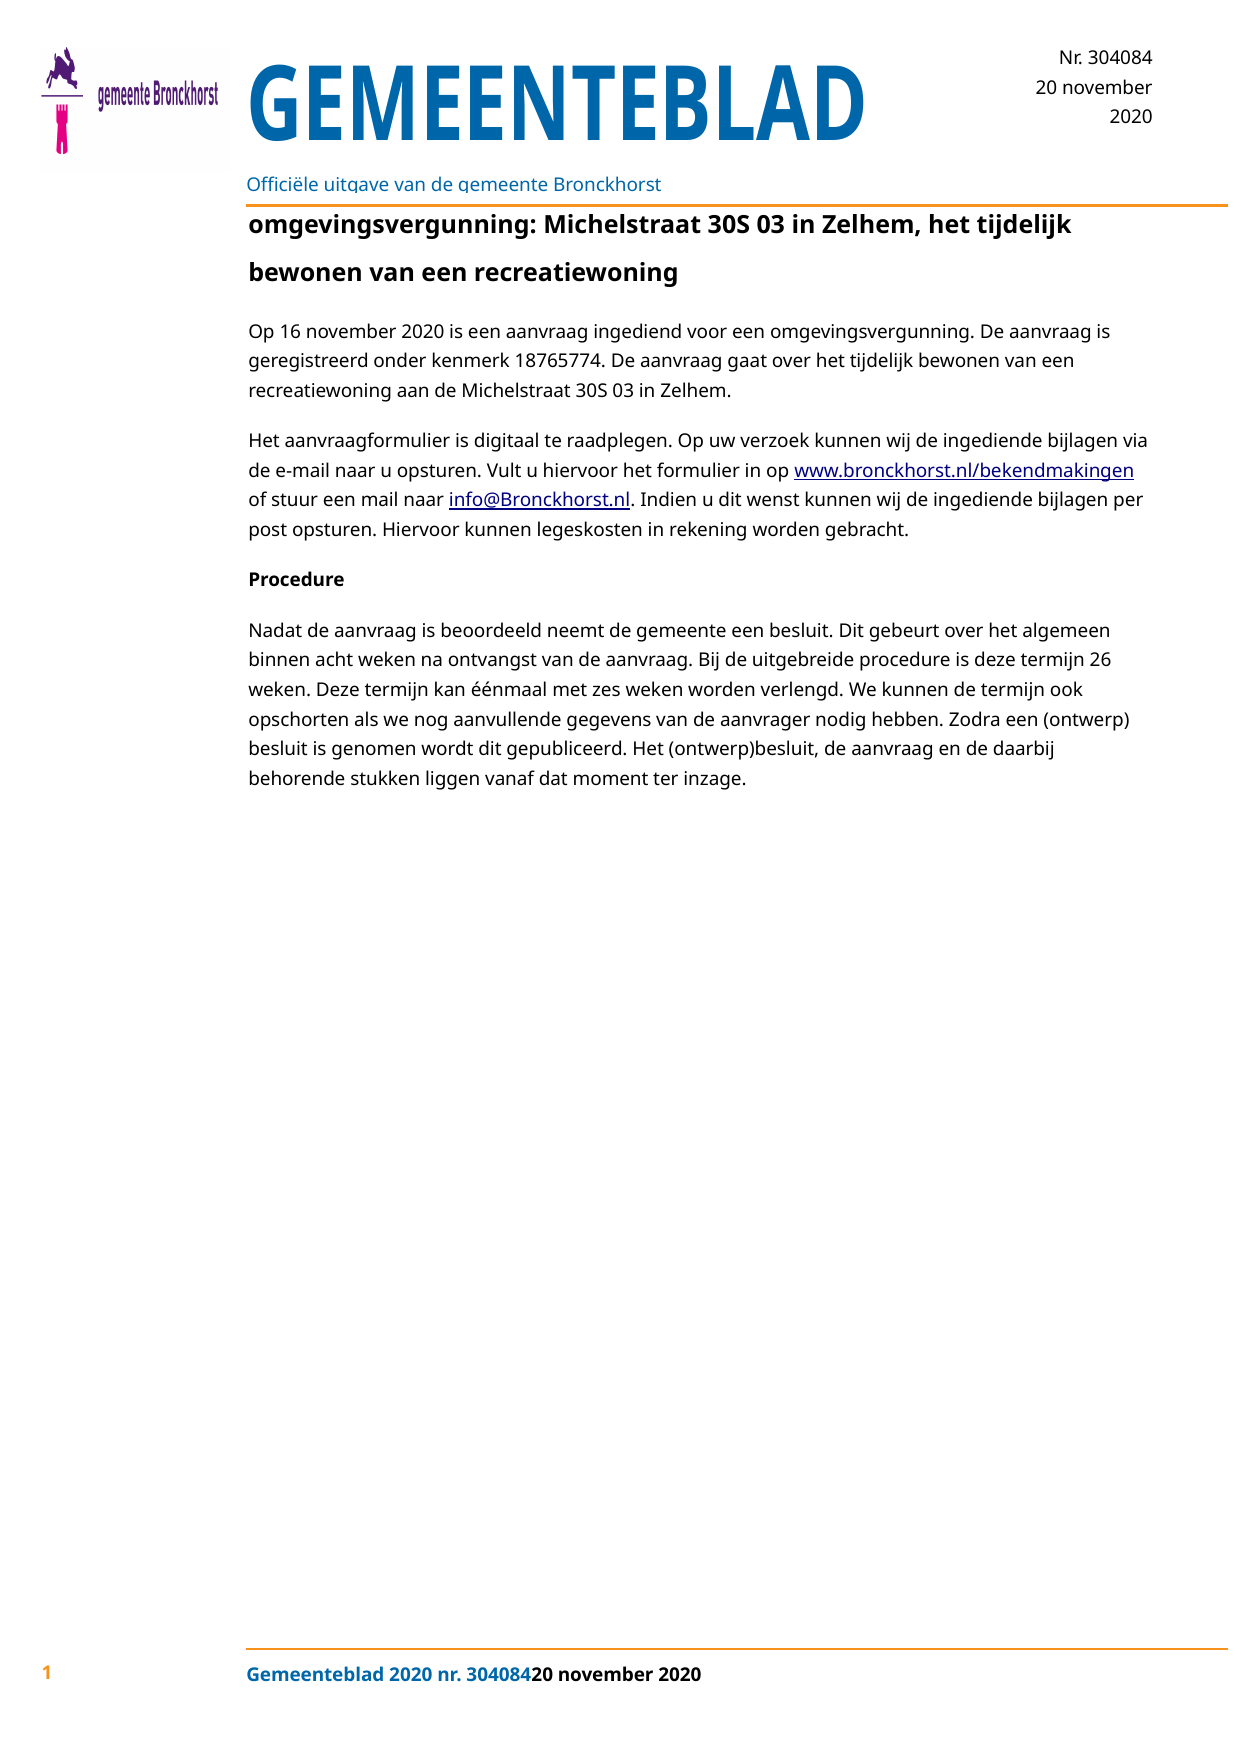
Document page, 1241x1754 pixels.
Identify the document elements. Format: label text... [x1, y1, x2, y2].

picture [41, 47, 231, 172]
text Nadat de aanvraag is beoordeeld neemt de gemeente een besluit. Dit gebeurt over het algemeen binnen acht weken na ontvangst van de aanvraag. Bij de uitgebreide procedure is deze termijn 26 weken. Deze termijn kan éénmaal met zes weken worden verlengd. We kunnen de termijn ook opschorten als we nog aanvullende gegevens van de aanvrager nodig hebben. Zodra een (ontwerp) besluit is genomen wordt dit gepubliceerd. Het (ontwerp)besluit, de aanvraag en de daarbij behorende stukken liggen vanaf dat moment ter inzage. [248, 617, 1152, 791]
text Het aanvraagformulier is digitaal te raadplegen. Op uw verzoek kunnen wij de ingediende bijlagen via de e-mail naar u opsturen. Vult u hiervoor het formulier in op www.bronckhorst.nl/bekendmakingen of stuur een mail naar info@Bronckhorst.nl. Indien u dit wenst kunnen wij de ingediende bijlagen per post opsturen. Hiervoor kunnen legeskosten in rekening worden gebracht. [248, 427, 1152, 542]
text Op 16 november 2020 is een aanvraag ingediend voor een omgevingsvergunning. De aanvraag is geregistreerd onder kenmerk 18765774. De aanvraag gaat over het tijdelijk bewonen van een recreatiewoning aan de Michelstraat 30S 03 in Zelhem. [248, 318, 1152, 403]
text Procedure [248, 567, 1152, 592]
text omgevingsvergunning: Michelstraat 30S 03 in Zelhem, het tijdelijk bewonen van een recreatiewoning [248, 207, 1152, 288]
